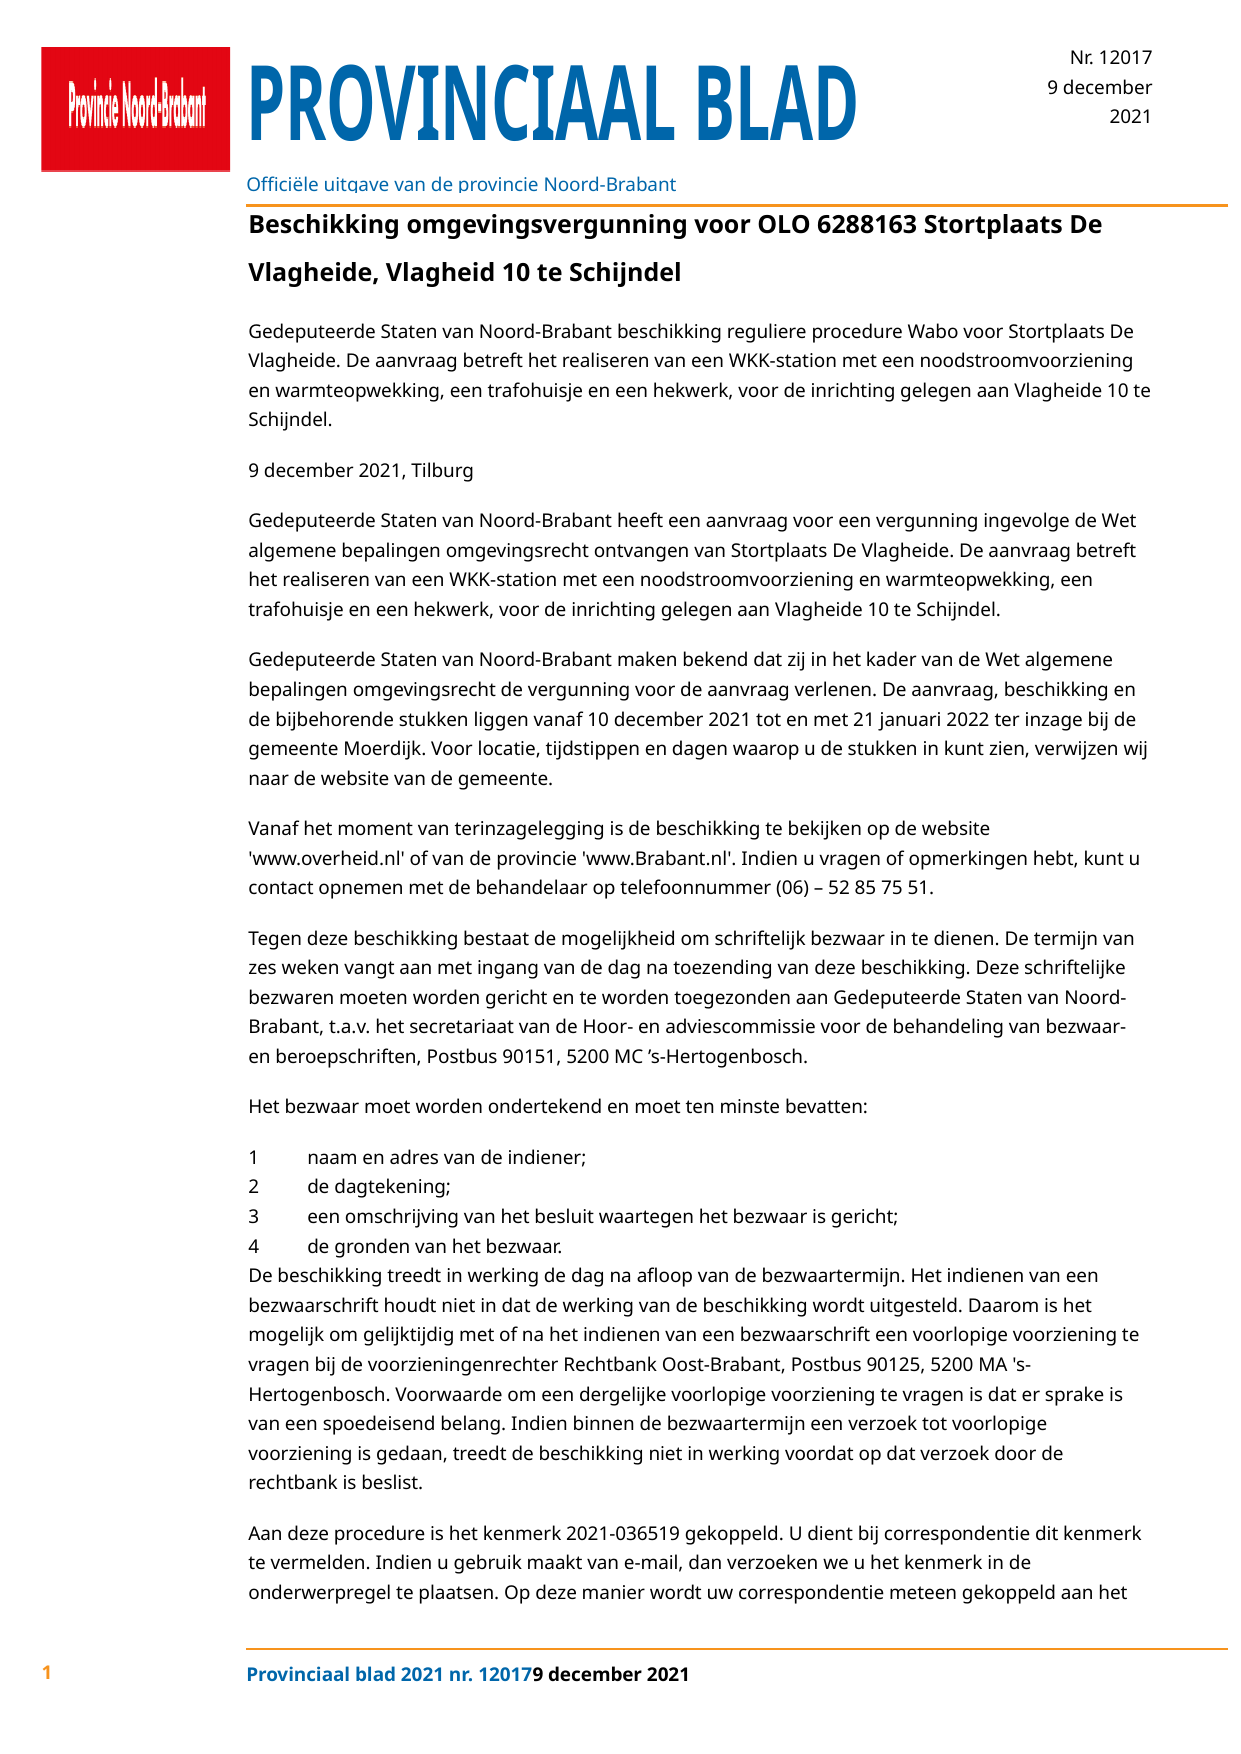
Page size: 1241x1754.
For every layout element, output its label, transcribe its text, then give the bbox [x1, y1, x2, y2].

text De beschikking treedt in werking de dag na afloop van de bezwaartermijn. Het indienen van een bezwaarschrift houdt niet in dat de werking van de beschikking wordt uitgesteld. Daarom is het mogelijk om gelijktijdig met of na het indienen van een bezwaarschrift een voorlopige voorziening te vragen bij de voorzieningenrechter Rechtbank Oost-Brabant, Postbus 90125, 5200 MA 's-Hertogenbosch. Voorwaarde om een dergelijke voorlopige voorziening te vragen is dat er sprake is van een spoedeisend belang. Indien binnen de bezwaartermijn een verzoek tot voorlopige voorziening is gedaan, treedt de beschikking niet in werking voordat op dat verzoek door de rechtbank is beslist. [248, 1262, 1152, 1495]
text 9 december 2021, Tilburg [248, 457, 1152, 483]
text Tegen deze beschikking bestaat de mogelijkheid om schriftelijk bezwaar in te dienen. De termijn van zes weken vangt aan met ingang van de dag na toezending van deze beschikking. Deze schriftelijke bezwaren moeten worden gericht en te worden toegezonden aan Gedeputeerde Staten van Noord-Brabant, t.a.v. het secretariaat van de Hoor- en adviescommissie voor de behandeling van bezwaar- en beroepschriften, Postbus 90151, 5200 MC ’s-Hertogenbosch. [248, 925, 1152, 1069]
list de dagtekening; [248, 1174, 1152, 1199]
picture [41, 47, 231, 172]
text Beschikking omgevingsvergunning voor OLO 6288163 Stortplaats De Vlagheide, Vlagheid 10 te Schijndel [248, 207, 1152, 288]
text Gedeputeerde Staten van Noord-Brabant heeft een aanvraag voor een vergunning ingevolge de Wet algemene bepalingen omgevingsrecht ontvangen van Stortplaats De Vlagheide. De aanvraag betreft het realiseren van een WKK-station met een noodstroomvoorziening en warmteopwekking, een trafohuisje en een hekwerk, voor de inrichting gelegen aan Vlagheide 10 te Schijndel. [248, 507, 1152, 622]
text Het bezwaar moet worden ondertekend en moet ten minste bevatten: [248, 1094, 1152, 1119]
text Aan deze procedure is het kenmerk 2021-036519 gekoppeld. U dient bij correspondentie dit kenmerk te vermelden. Indien u gebruik maakt van e-mail, dan verzoeken we u het kenmerk in de onderwerpregel te plaatsen. Op deze manier wordt uw correspondentie meteen gekoppeld aan het [248, 1520, 1152, 1605]
text Gedeputeerde Staten van Noord-Brabant maken bekend dat zij in het kader van de Wet algemene bepalingen omgevingsrecht de vergunning voor de aanvraag verlenen. De aanvraag, beschikking en de bijbehorende stukken liggen vanaf 10 december 2021 tot en met 21 januari 2022 ter inzage bij de gemeente Moerdijk. Voor locatie, tijdstippen en dagen waarop u de stukken in kunt zien, verwijzen wij naar de website van de gemeente. [248, 647, 1152, 791]
text Gedeputeerde Staten van Noord-Brabant beschikking reguliere procedure Wabo voor Stortplaats De Vlagheide. De aanvraag betreft het realiseren van een WKK-station met een noodstroomvoorziening en warmteopwekking, een trafohuisje en een hekwerk, voor de inrichting gelegen aan Vlagheide 10 te Schijndel. [248, 318, 1152, 432]
list naam en adres van de indiener; [248, 1144, 1152, 1170]
list een omschrijving van het besluit waartegen het bezwaar is gericht; [248, 1203, 1152, 1229]
text Vanaf het moment van terinzagelegging is de beschikking te bekijken op de website 'www.overheid.nl' of van de provincie 'www.Brabant.nl'. Indien u vragen of opmerkingen hebt, kunt u contact opnemen met de behandelaar op telefoonnummer (06) – 52 85 75 51. [248, 815, 1152, 900]
list de gronden van het bezwaar. [248, 1233, 1152, 1259]
